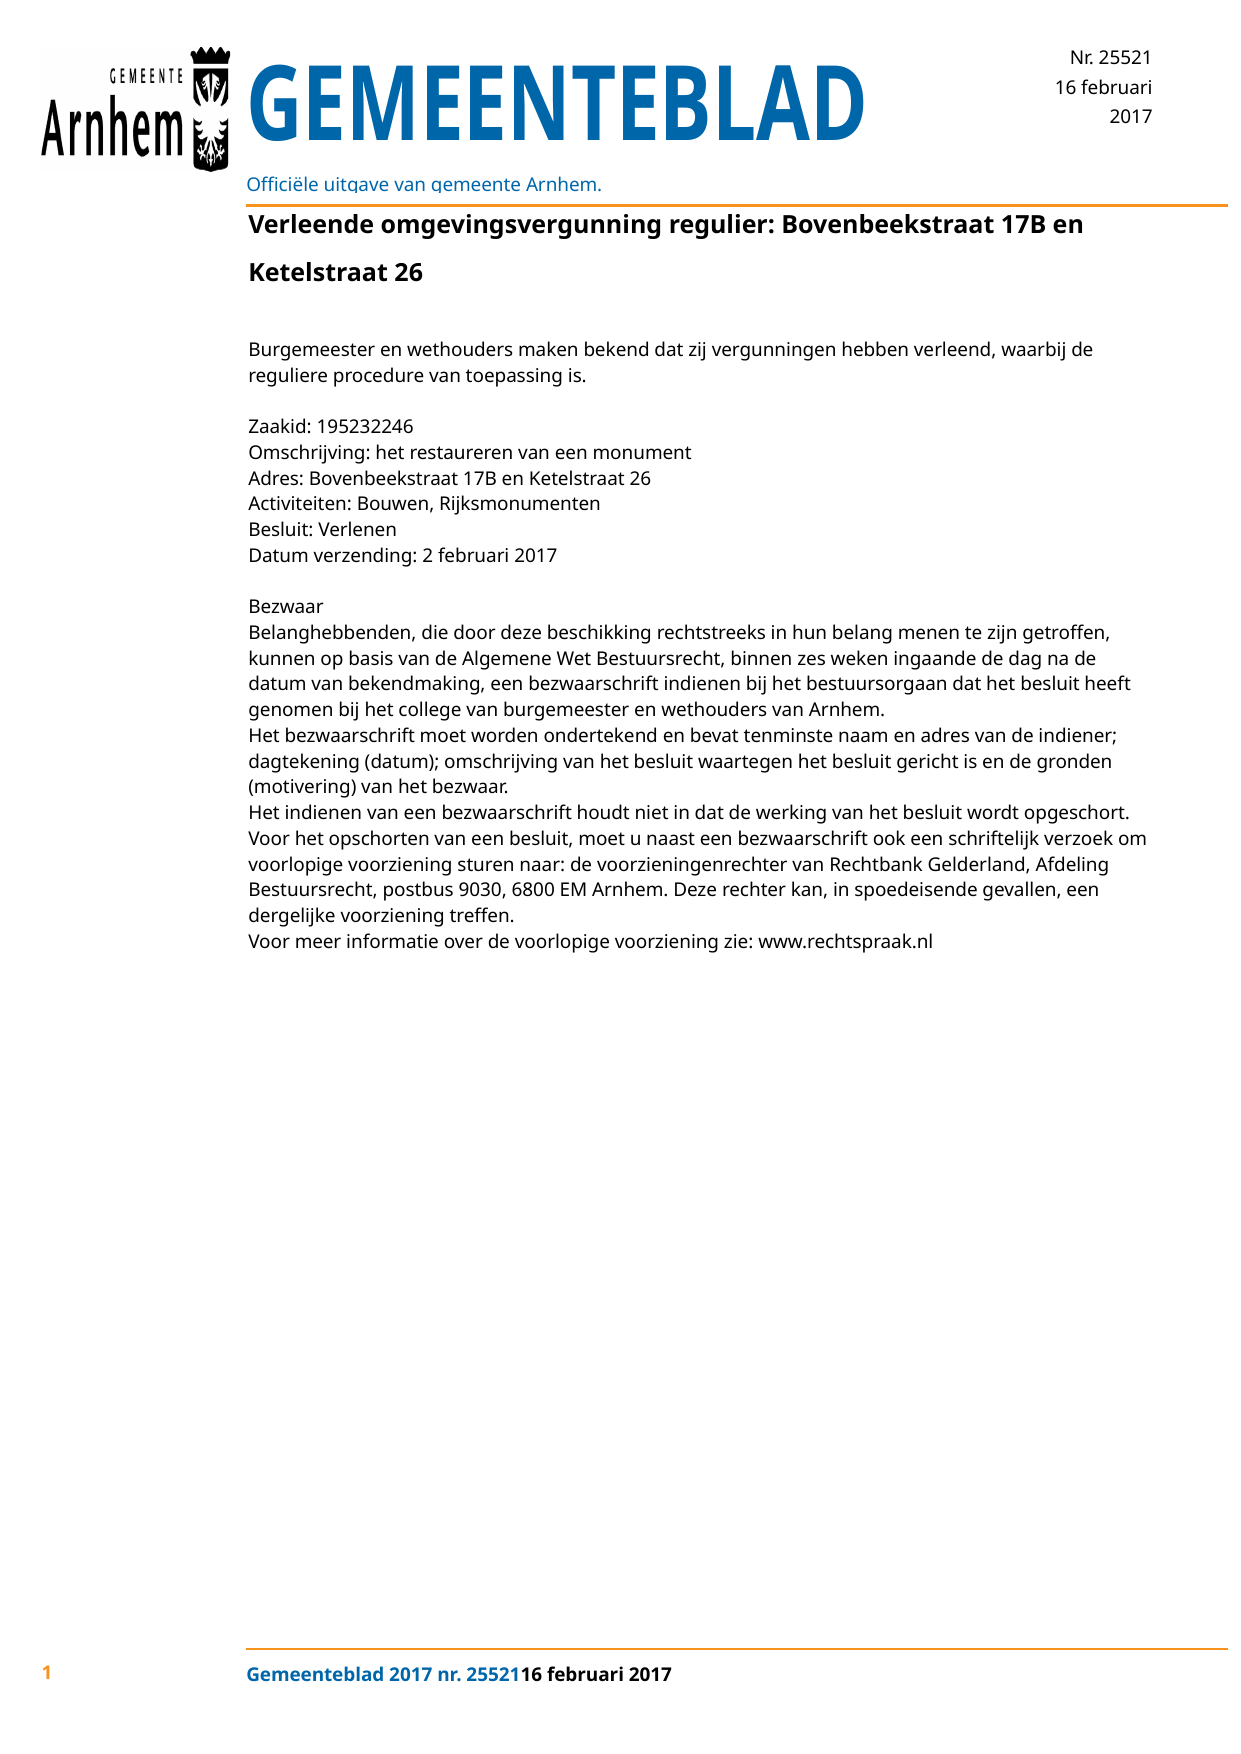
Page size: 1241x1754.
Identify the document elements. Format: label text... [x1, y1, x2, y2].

text Activiteiten: Bouwen, Rijksmonumenten [248, 491, 1152, 516]
text Bezwaar [248, 593, 1152, 619]
text Datum verzending: 2 februari 2017 [248, 542, 1152, 568]
text Omschrijving: het restaureren van een monument [248, 439, 1152, 465]
text Belanghebbenden, die door deze beschikking rechtstreeks in hun belang menen te zijn getroffen, kunnen op basis van de Algemene Wet Bestuursrecht, binnen zes weken ingaande de dag na de datum van bekendmaking, een bezwaarschrift indienen bij het bestuursorgaan dat het besluit heeft genomen bij het college van burgemeester en wethouders van Arnhem. [248, 619, 1152, 722]
text Burgemeester en wethouders maken bekend dat zij vergunningen hebben verleend, waarbij de reguliere procedure van toepassing is. [248, 336, 1152, 388]
text Voor meer informatie over de voorlopige voorziening zie: www.rechtspraak.nl [248, 928, 1152, 954]
picture [41, 47, 231, 172]
text Adres: Bovenbeekstraat 17B en Ketelstraat 26 [248, 465, 1152, 491]
text Besluit: Verlenen [248, 516, 1152, 542]
text Verleende omgevingsvergunning regulier: Bovenbeekstraat 17B en Ketelstraat 26 [248, 207, 1152, 288]
text Het indienen van een bezwaarschrift houdt niet in dat de werking van het besluit wordt opgeschort. Voor het opschorten van een besluit, moet u naast een bezwaarschrift ook een schriftelijk verzoek om voorlopige voorziening sturen naar: de voorzieningenrechter van Rechtbank Gelderland, Afdeling Bestuursrecht, postbus 9030, 6800 EM Arnhem. Deze rechter kan, in spoedeisende gevallen, een dergelijke voorziening treffen. [248, 799, 1152, 928]
text Het bezwaarschrift moet worden ondertekend en bevat tenminste naam en adres van de indiener; dagtekening (datum); omschrijving van het besluit waartegen het besluit gericht is en de gronden (motivering) van het bezwaar. [248, 722, 1152, 799]
text Zaakid: 195232246 [248, 413, 1152, 439]
